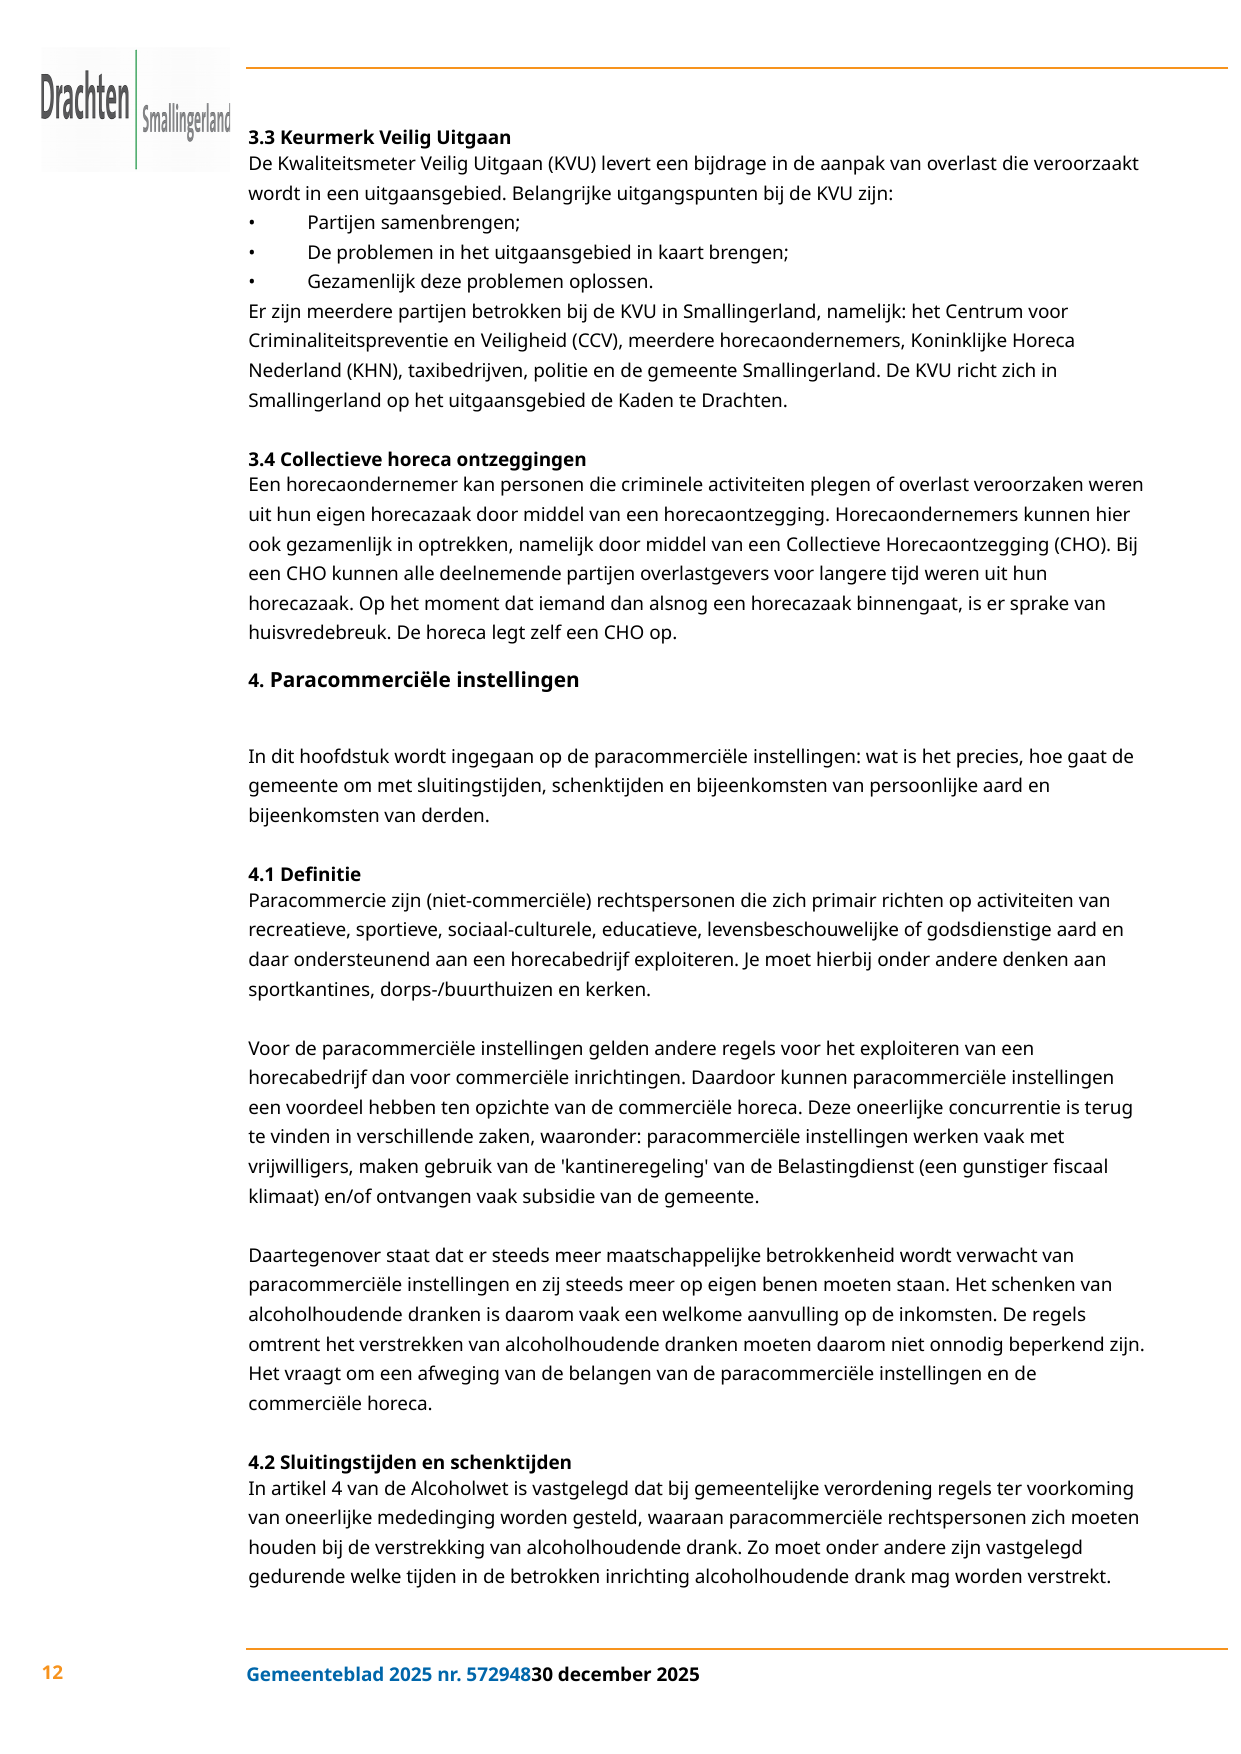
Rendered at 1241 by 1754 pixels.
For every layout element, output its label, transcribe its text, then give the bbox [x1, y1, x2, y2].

list Partijen samenbrengen; [248, 209, 1152, 235]
text Paracommercie zijn (niet-commerciële) rechtspersonen die zich primair richten op activiteiten van recreatieve, sportieve, sociaal-culturele, educatieve, levensbeschouwelijke of godsdienstige aard en daar ondersteunend aan een horecabedrijf exploiteren. Je moet hierbij onder andere denken aan sportkantines, dorps-/buurthuizen en kerken. [248, 887, 1152, 1001]
text In artikel 4 van de Alcoholwet is vastgelegd dat bij gemeentelijke verordening regels ter voorkoming van oneerlijke mededinging worden gesteld, waaraan paracommerciële rechtspersonen zich moeten houden bij de verstrekking van alcoholhoudende drank. Zo moet onder andere zijn vastgelegd gedurende welke tijden in de betrokken inrichting alcoholhoudende drank mag worden verstrekt. [248, 1475, 1152, 1589]
text 3.4 Collectieve horeca ontzeggingen [248, 446, 1152, 472]
text De Kwaliteitsmeter Veilig Uitgaan (KVU) levert een bijdrage in de aanpak van overlast die veroorzaakt wordt in een uitgaansgebied. Belangrijke uitgangspunten bij de KVU zijn: [248, 150, 1152, 205]
text 4.1 Definitie [248, 861, 1152, 887]
text Een horecaondernemer kan personen die criminele activiteiten plegen of overlast veroorzaken weren uit hun eigen horecazaak door middel van een horecaontzegging. Horecaondernemers kunnen hier ook gezamenlijk in optrekken, namelijk door middel van een Collectieve Horecaontzegging (CHO). Bij een CHO kunnen alle deelnemende partijen overlastgevers voor langere tijd weren uit hun horecazaak. Op het moment dat iemand dan alsnog een horecazaak binnengaat, is er sprake van huisvredebreuk. De horeca legt zelf een CHO op. [248, 472, 1152, 645]
text 4.2 Sluitingstijden en schenktijden [248, 1449, 1152, 1475]
picture [41, 47, 231, 172]
list De problemen in het uitgaansgebied in kaart brengen; [248, 239, 1152, 264]
text Daartegenover staat dat er steeds meer maatschappelijke betrokkenheid wordt verwacht van paracommerciële instellingen en zij steeds meer op eigen benen moeten staan. Het schenken van alcoholhoudende dranken is daarom vaak een welkome aanvulling op de inkomsten. De regels omtrent het verstrekken van alcoholhoudende dranken moeten daarom niet onnodig beperkend zijn. Het vraagt om een afweging van de belangen van de paracommerciële instellingen en de commerciële horeca. [248, 1242, 1152, 1416]
text Voor de paracommerciële instellingen gelden andere regels voor het exploiteren van een horecabedrijf dan voor commerciële inrichtingen. Daardoor kunnen paracommerciële instellingen een voordeel hebben ten opzichte van de commerciële horeca. Deze oneerlijke concurrentie is terug te vinden in verschillende zaken, waaronder: paracommerciële instellingen werken vaak met vrijwilligers, maken gebruik van de 'kantineregeling' van de Belastingdienst (een gunstiger fiscaal klimaat) en/of ontvangen vaak subsidie van de gemeente. [248, 1035, 1152, 1208]
text 3.3 Keurmerk Veilig Uitgaan [248, 124, 1152, 150]
list Gezamenlijk deze problemen oplossen. [248, 268, 1152, 294]
text 4. Paracommerciële instellingen [248, 665, 1152, 694]
text In dit hoofdstuk wordt ingegaan op de paracommerciële instellingen: wat is het precies, hoe gaat de gemeente om met sluitingstijden, schenktijden en bijeenkomsten van persoonlijke aard en bijeenkomsten van derden. [248, 743, 1152, 828]
text Er zijn meerdere partijen betrokken bij de KVU in Smallingerland, namelijk: het Centrum voor Criminaliteitspreventie en Veiligheid (CCV), meerdere horecaondernemers, Koninklijke Horeca Nederland (KHN), taxibedrijven, politie en de gemeente Smallingerland. De KVU richt zich in Smallingerland op het uitgaansgebied de Kaden te Drachten. [248, 298, 1152, 412]
